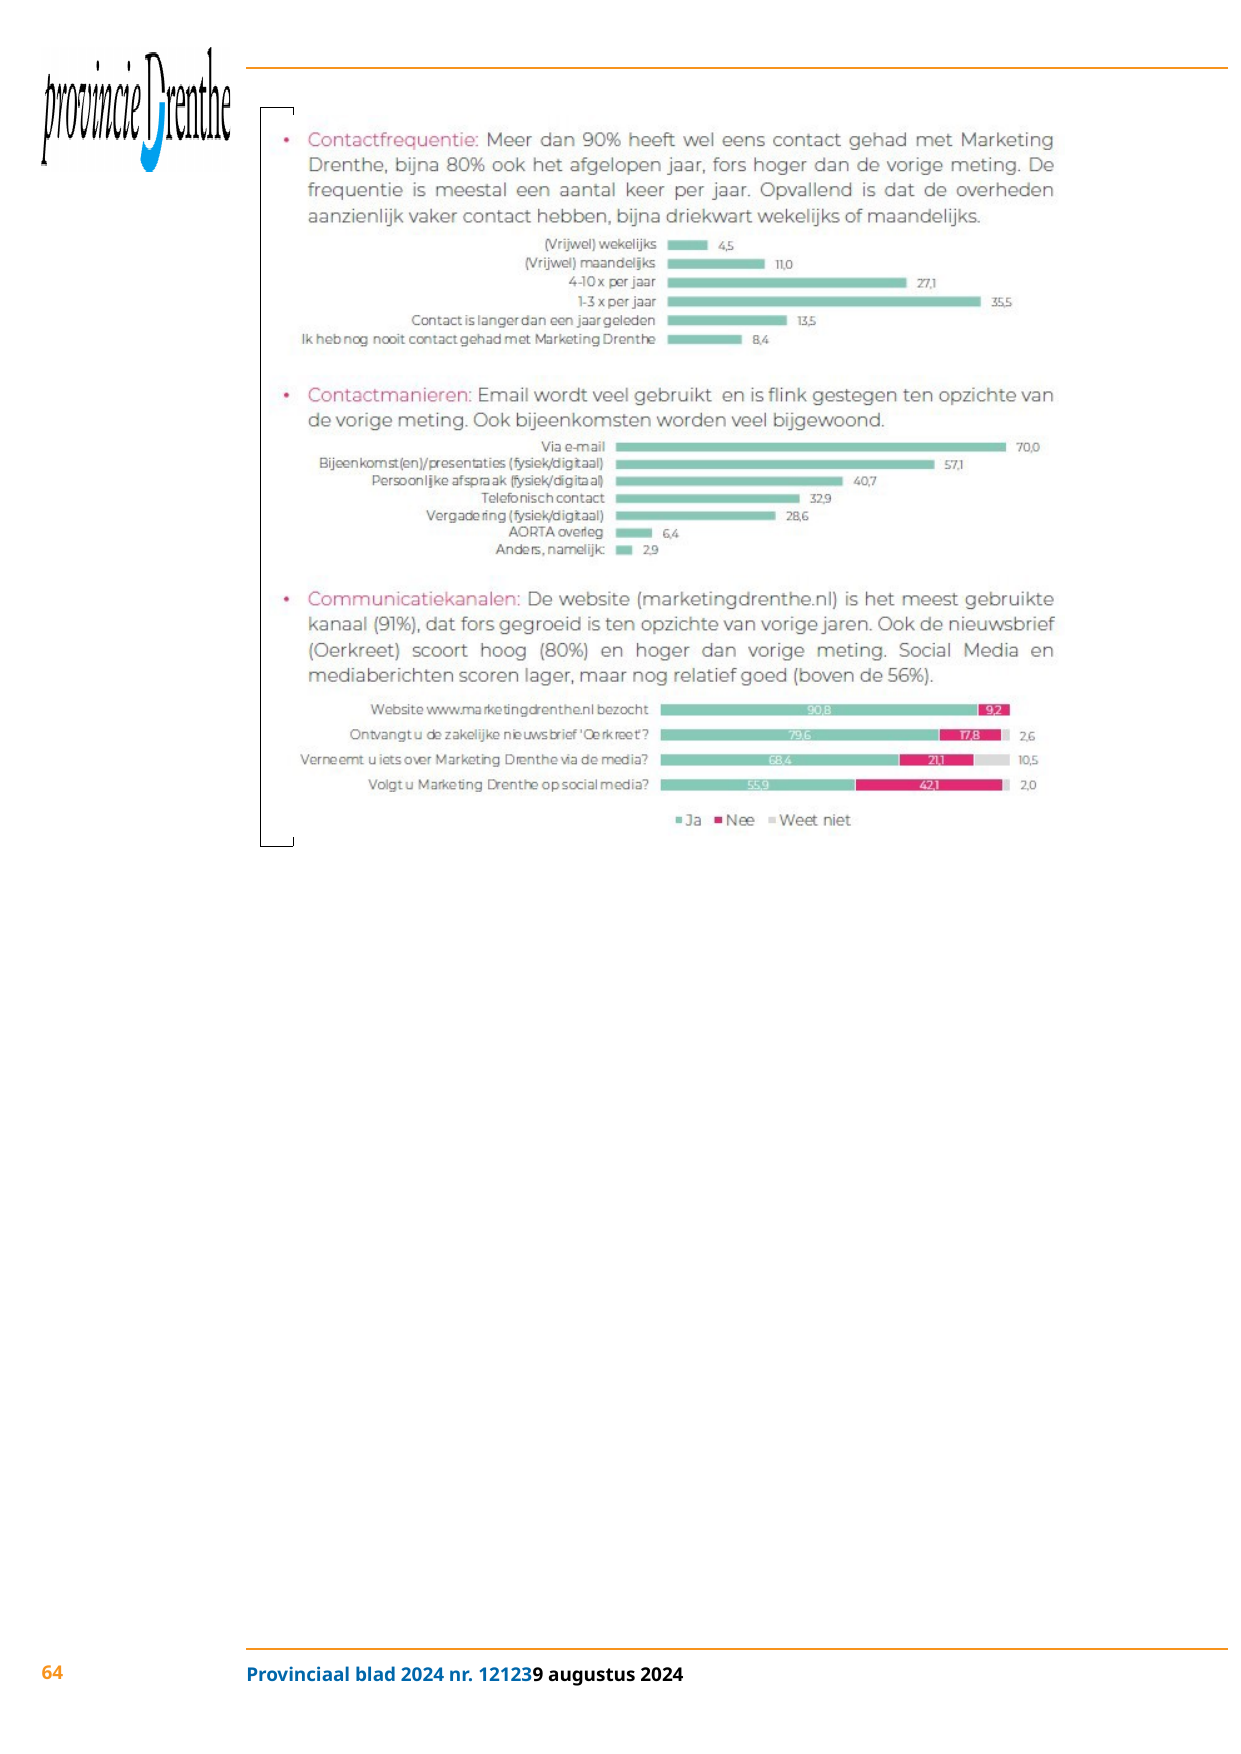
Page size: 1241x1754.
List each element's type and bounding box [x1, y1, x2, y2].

picture [41, 47, 231, 172]
picture [268, 115, 1065, 837]
